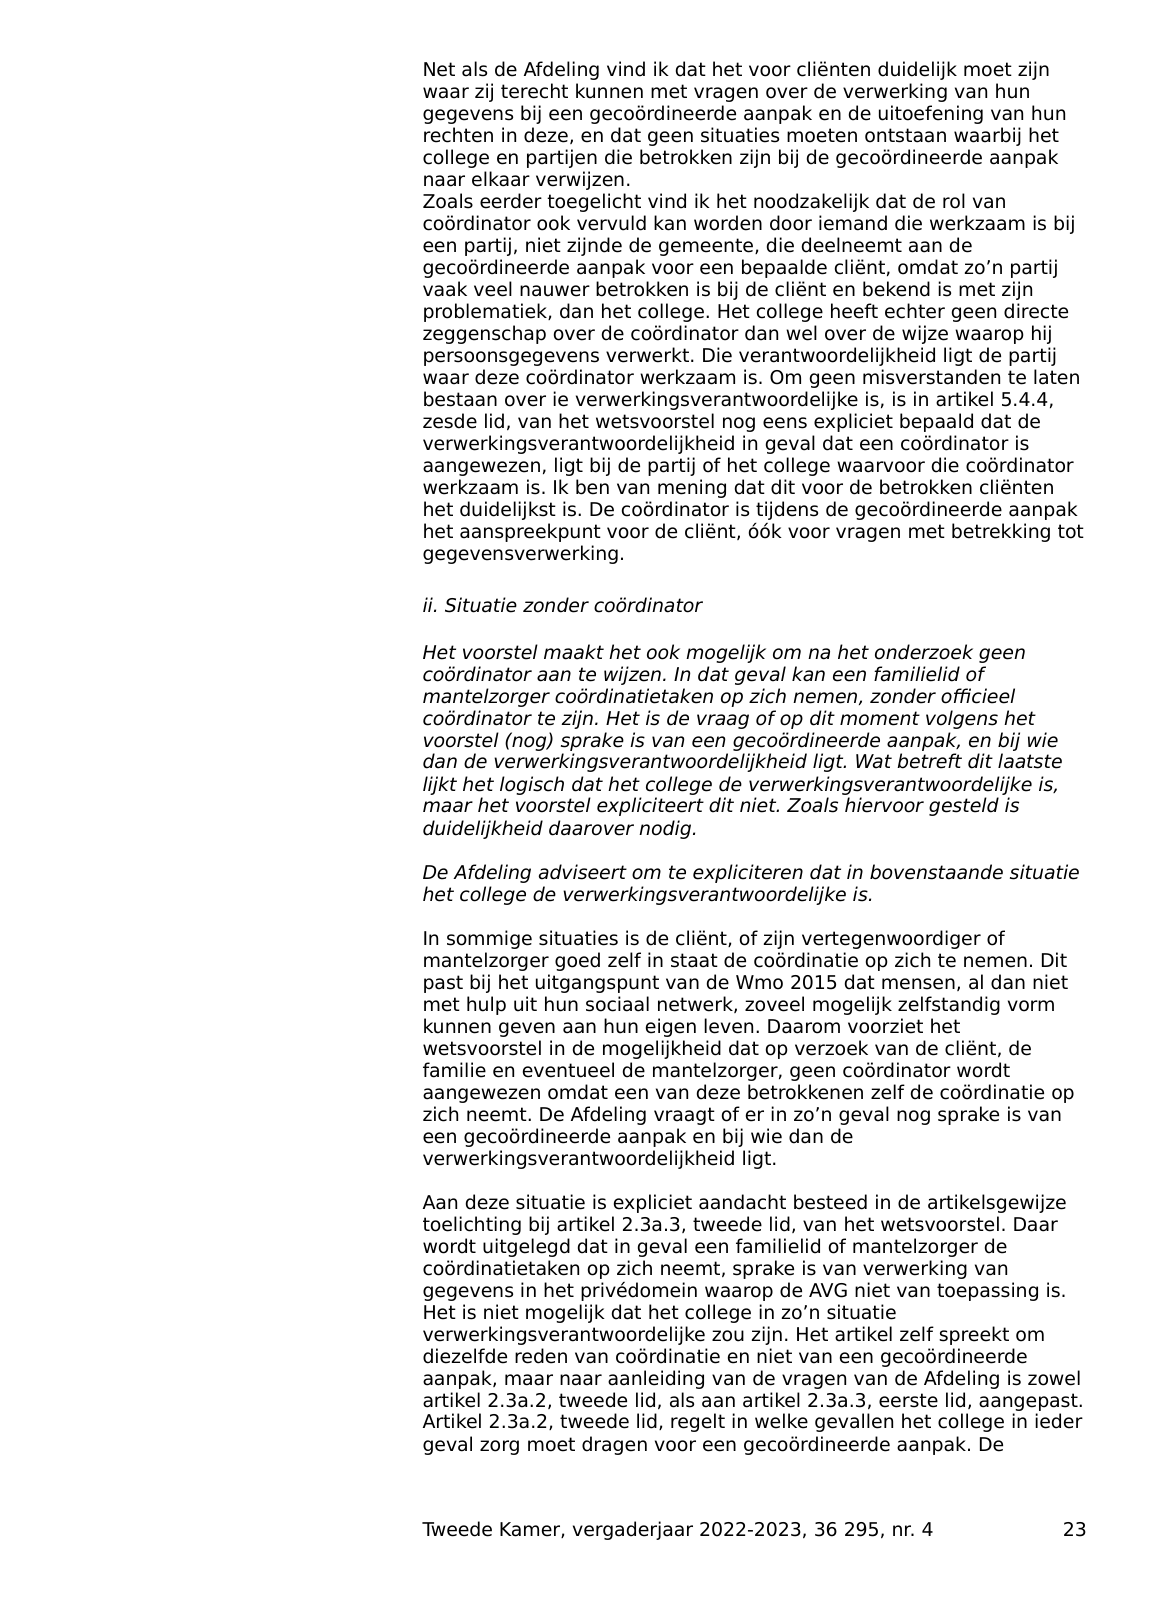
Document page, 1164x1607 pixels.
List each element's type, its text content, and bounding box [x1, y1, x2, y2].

text In sommige situaties is de cliënt, of zijn vertegenwoordiger of mantelzorger goed zelf in staat de coördinatie op zich te nemen. Dit past bij het uitgangspunt van de Wmo 2015 dat mensen, al dan niet met hulp uit hun sociaal netwerk, zoveel mogelijk zelfstandig vorm kunnen geven aan hun eigen leven. Daarom voorziet het wetsvoorstel in de mogelijkheid dat op verzoek van de cliënt, de familie en eventueel de mantelzorger, geen coördinator wordt aangewezen omdat een van deze betrokkenen zelf de coördinatie op zich neemt. De Afdeling vraagt of er in zo’n geval nog sprake is van een gecoördineerde aanpak en bij wie dan de verwerkingsverantwoordelijkheid ligt. [422, 928, 1087, 1169]
text Net als de Afdeling vind ik dat het voor cliënten duidelijk moet zijn waar zij terecht kunnen met vragen over de verwerking van hun gegevens bij een gecoördineerde aanpak en de uitoefening van hun rechten in deze, en dat geen situaties moeten ontstaan waarbij het college en partijen die betrokken zijn bij de gecoördineerde aanpak naar elkaar verwijzen. [422, 59, 1087, 191]
subtitle ii. Situatie zonder coördinator [422, 594, 1087, 617]
text Aan deze situatie is expliciet aandacht besteed in de artikelsgewijze toelichting bij artikel 2.3a.3, tweede lid, van het wetsvoorstel. Daar wordt uitgelegd dat in geval een familielid of mantelzorger de coördinatietaken op zich neemt, sprake is van verwerking van gegevens in het privédomein waarop de AVG niet van toepassing is. Het is niet mogelijk dat het college in zo’n situatie verwerkingsverantwoordelijke zou zijn. Het artikel zelf spreekt om diezelfde reden van coördinatie en niet van een gecoördineerde aanpak, maar naar aanleiding van de vragen van de Afdeling is zowel artikel 2.3a.2, tweede lid, als aan artikel 2.3a.3, eerste lid, aangepast. Artikel 2.3a.2, tweede lid, regelt in welke gevallen het college in ieder geval zorg moet dragen voor een gecoördineerde aanpak. De [422, 1192, 1087, 1455]
text Zoals eerder toegelicht vind ik het noodzakelijk dat de rol van coördinator ook vervuld kan worden door iemand die werkzaam is bij een partij, niet zijnde de gemeente, die deelneemt aan de gecoördineerde aanpak voor een bepaalde cliënt, omdat zo’n partij vaak veel nauwer betrokken is bij de cliënt en bekend is met zijn problematiek, dan het college. Het college heeft echter geen directe zeggenschap over de coördinator dan wel over de wijze waarop hij persoonsgegevens verwerkt. Die verantwoordelijkheid ligt de partij waar deze coördinator werkzaam is. Om geen misverstanden te laten bestaan over ie verwerkingsverantwoordelijke is, is in artikel 5.4.4, zesde lid, van het wetsvoorstel nog eens expliciet bepaald dat de verwerkingsverantwoordelijkheid in geval dat een coördinator is aangewezen, ligt bij de partij of het college waarvoor die coördinator werkzaam is. Ik ben van mening dat dit voor de betrokken cliënten het duidelijkst is. De coördinator is tijdens de gecoördineerde aanpak het aanspreekpunt voor de cliënt, óók voor vragen met betrekking tot gegevensverwerking. [422, 191, 1087, 564]
text Het voorstel maakt het ook mogelijk om na het onderzoek geen coördinator aan te wijzen. In dat geval kan een familielid of mantelzorger coördinatietaken op zich nemen, zonder officieel coördinator te zijn. Het is de vraag of op dit moment volgens het voorstel (nog) sprake is van een gecoördineerde aanpak, en bij wie dan de verwerkingsverantwoordelijkheid ligt. Wat betreft dit laatste lijkt het logisch dat het college de verwerkingsverantwoordelijke is, maar het voorstel expliciteert dit niet. Zoals hiervoor gesteld is duidelijkheid daarover nodig. [422, 642, 1087, 839]
text De Afdeling adviseert om te expliciteren dat in bovenstaande situatie het college de verwerkingsverantwoordelijke is. [422, 862, 1087, 906]
